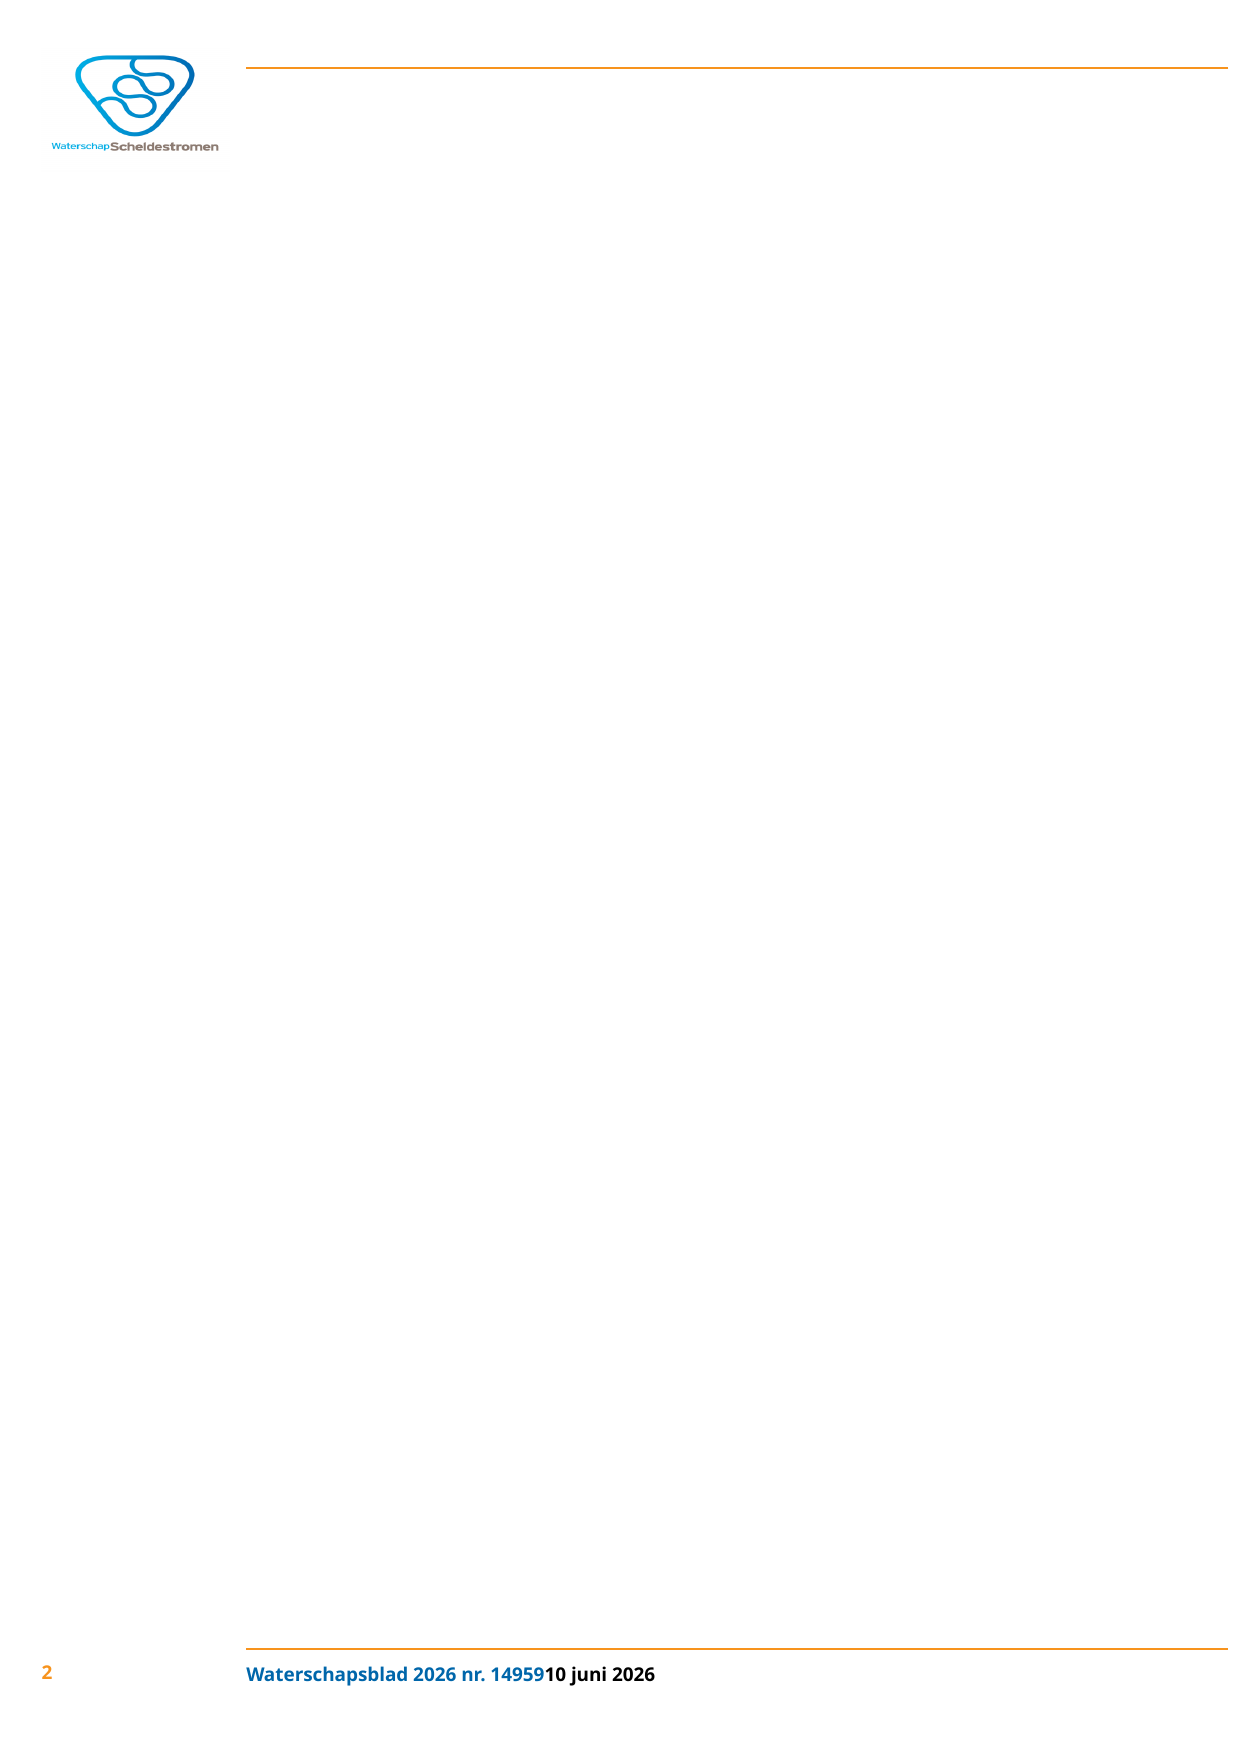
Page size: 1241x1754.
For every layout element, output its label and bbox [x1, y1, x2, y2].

picture [41, 47, 231, 172]
